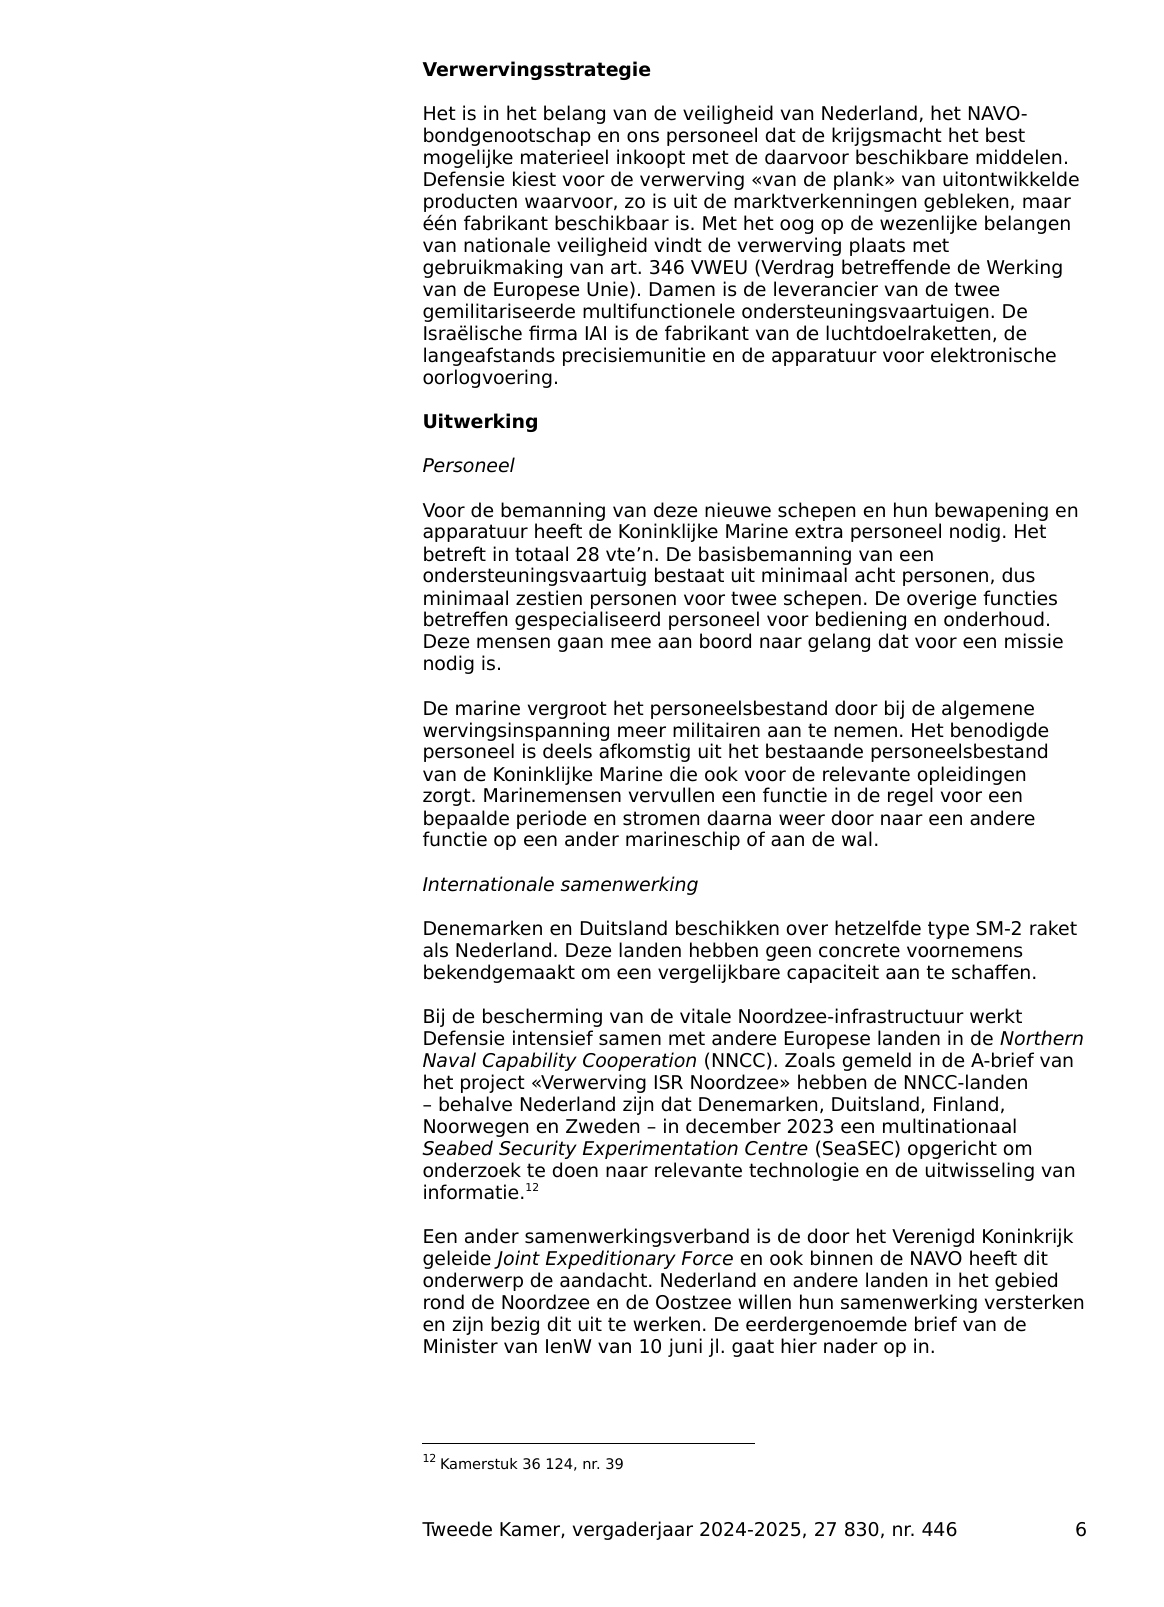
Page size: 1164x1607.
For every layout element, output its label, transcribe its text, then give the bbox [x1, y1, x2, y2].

text Denemarken en Duitsland beschikken over hetzelfde type SM-2 raket als Nederland. Deze landen hebben geen concrete voornemens bekendgemaakt om een vergelijkbare capaciteit aan te schaffen. [422, 918, 1087, 984]
subtitle Personeel [422, 455, 1087, 477]
text Voor de bemanning van deze nieuwe schepen en hun bewapening en apparatuur heeft de Koninklijke Marine extra personeel nodig. Het betreft in totaal 28 vte’n. De basisbemanning van een ondersteuningsvaartuig bestaat uit minimaal acht personen, dus minimaal zestien personen voor twee schepen. De overige functies betreffen gespecialiseerd personeel voor bediening en onderhoud. Deze mensen gaan mee aan boord naar gelang dat voor een missie nodig is. [422, 499, 1087, 675]
subtitle Verwervingsstrategie [422, 59, 1087, 81]
text Een ander samenwerkingsverband is de door het Verenigd Koninkrijk geleide Joint Expeditionary Force en ook binnen de NAVO heeft dit onderwerp de aandacht. Nederland en andere landen in het gebied rond de Noordzee en de Oostzee willen hun samenwerking versterken en zijn bezig dit uit te werken. De eerdergenoemde brief van de Minister van IenW van 10 juni jl. gaat hier nader op in. [422, 1226, 1087, 1358]
text Bij de bescherming van de vitale Noordzee-infrastructuur werkt Defensie intensief samen met andere Europese landen in de Northern Naval Capability Cooperation (NNCC). Zoals gemeld in de A-brief van het project «Verwerving ISR Noordzee» hebben de NNCC-landen – behalve Nederland zijn dat Denemarken, Duitsland, Finland, Noorwegen en Zweden – in december 2023 een multinationaal Seabed Security Experimentation Centre (SeaSEC) opgericht om onderzoek te doen naar relevante technologie en de uitwisseling van informatie. [422, 1006, 1087, 1204]
text Het is in het belang van de veiligheid van Nederland, het NAVO-bondgenootschap en ons personeel dat de krijgsmacht het best mogelijke materieel inkoopt met de daarvoor beschikbare middelen. Defensie kiest voor de verwerving «van de plank» van uitontwikkelde producten waarvoor, zo is uit de marktverkenningen gebleken, maar één fabrikant beschikbaar is. Met het oog op de wezenlijke belangen van nationale veiligheid vindt de verwerving plaats met gebruikmaking van art. 346 VWEU (Verdrag betreffende de Werking van de Europese Unie). Damen is de leverancier van de twee gemilitariseerde multifunctionele ondersteuningsvaartuigen. De Israëlische firma IAI is de fabrikant van de luchtdoelraketten, de langeafstands precisiemunitie en de apparatuur voor elektronische oorlogvoering. [422, 103, 1087, 389]
subtitle Uitwerking [422, 411, 1087, 433]
subtitle Internationale samenwerking [422, 873, 1087, 896]
text Kamerstuk 36 124, nr. 39 [422, 1452, 1087, 1474]
text De marine vergroot het personeelsbestand door bij de algemene wervingsinspanning meer militairen aan te nemen. Het benodigde personeel is deels afkomstig uit het bestaande personeelsbestand van de Koninklijke Marine die ook voor de relevante opleidingen zorgt. Marinemensen vervullen een functie in de regel voor een bepaalde periode en stromen daarna weer door naar een andere functie op een ander marineschip of aan de wal. [422, 697, 1087, 851]
